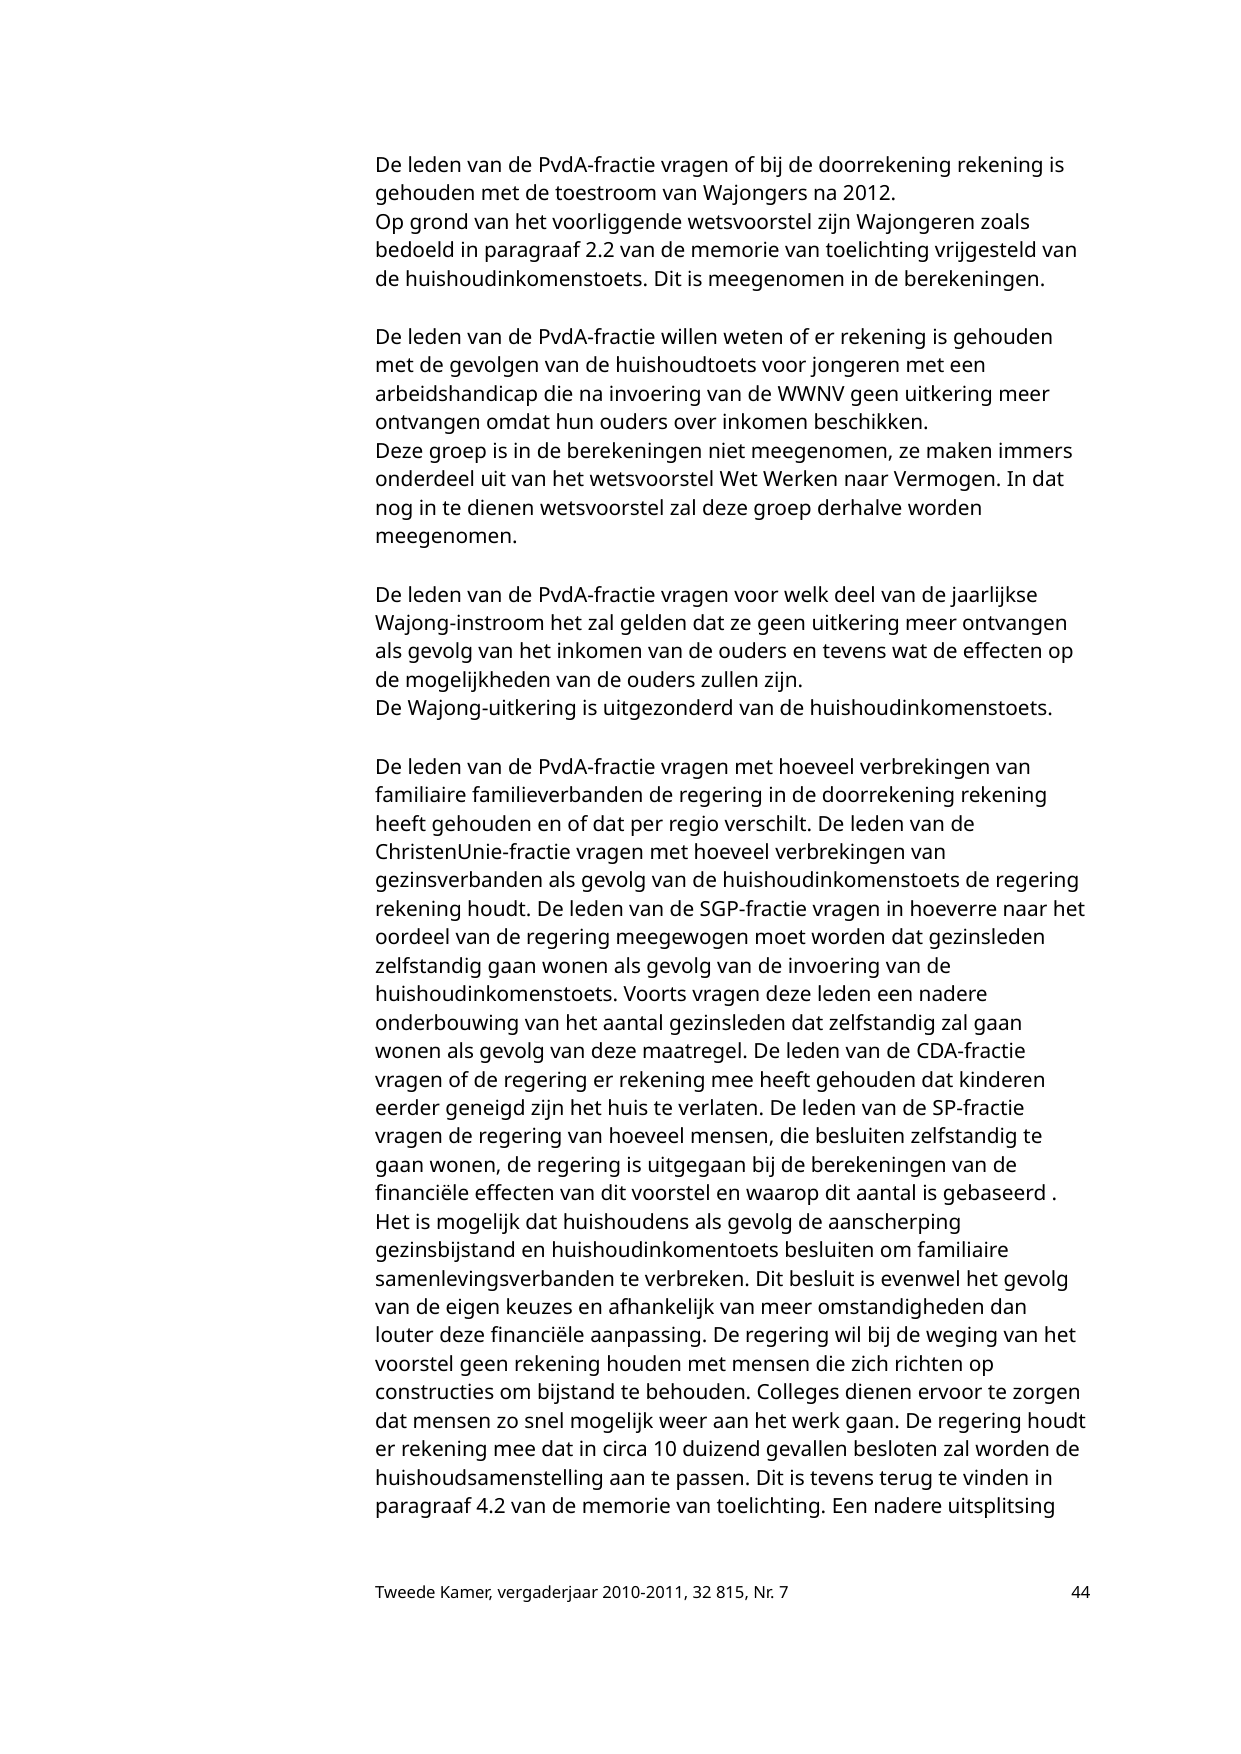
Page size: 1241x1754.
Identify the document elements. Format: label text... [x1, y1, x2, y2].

text Het is mogelijk dat huishoudens als gevolg de aanscherping gezinsbijstand en huishoudinkomentoets besluiten om familiaire samenlevingsverbanden te verbreken. Dit besluit is evenwel het gevolg van de eigen keuzes en afhankelijk van meer omstandigheden dan louter deze financiële aanpassing. De regering wil bij de weging van het voorstel geen rekening houden met mensen die zich richten op constructies om bijstand te behouden. Colleges dienen ervoor te zorgen dat mensen zo snel mogelijk weer aan het werk gaan. De regering houdt er rekening mee dat in circa 10 duizend gevallen besloten zal worden de huishoudsamenstelling aan te passen. Dit is tevens terug te vinden in paragraaf 4.2 van de memorie van toelichting. Een nadere uitsplitsing [375, 1207, 1090, 1520]
text Deze groep is in de berekeningen niet meegenomen, ze maken immers onderdeel uit van het wetsvoorstel Wet Werken naar Vermogen. In dat nog in te dienen wetsvoorstel zal deze groep derhalve worden meegenomen. [375, 436, 1090, 550]
text De leden van de PvdA-fractie willen weten of er rekening is gehouden met de gevolgen van de huishoudtoets voor jongeren met een arbeidshandicap die na invoering van de WWNV geen uitkering meer ontvangen omdat hun ouders over inkomen beschikken. [375, 322, 1090, 436]
text De leden van de PvdA-fractie vragen voor welk deel van de jaarlijkse Wajong-instroom het zal gelden dat ze geen uitkering meer ontvangen als gevolg van het inkomen van de ouders en tevens wat de effecten op de mogelijkheden van de ouders zullen zijn. [375, 580, 1090, 693]
text Op grond van het voorliggende wetsvoorstel zijn Wajongeren zoals bedoeld in paragraaf 2.2 van de memorie van toelichting vrijgesteld van de huishoudinkomenstoets. Dit is meegenomen in de berekeningen. [375, 207, 1090, 292]
text De leden van de PvdA-fractie vragen of bij de doorrekening rekening is gehouden met de toestroom van Wajongers na 2012. [375, 150, 1090, 207]
text De Wajong-uitkering is uitgezonderd van de huishoudinkomenstoets. [375, 693, 1090, 722]
text De leden van de PvdA-fractie vragen met hoeveel verbrekingen van familiaire familieverbanden de regering in de doorrekening rekening heeft gehouden en of dat per regio verschilt. De leden van de ChristenUnie-fractie vragen met hoeveel verbrekingen van gezinsverbanden als gevolg van de huishoudinkomenstoets de regering rekening houdt. De leden van de SGP-fractie vragen in hoeverre naar het oordeel van de regering meegewogen moet worden dat gezinsleden zelfstandig gaan wonen als gevolg van de invoering van de huishoudinkomenstoets. Voorts vragen deze leden een nadere onderbouwing van het aantal gezinsleden dat zelfstandig zal gaan wonen als gevolg van deze maatregel. De leden van de CDA-fractie vragen of de regering er rekening mee heeft gehouden dat kinderen eerder geneigd zijn het huis te verlaten. De leden van de SP-fractie vragen de regering van hoeveel mensen, die besluiten zelfstandig te gaan wonen, de regering is uitgegaan bij de berekeningen van de financiële effecten van dit voorstel en waarop dit aantal is gebaseerd . [375, 752, 1090, 1207]
